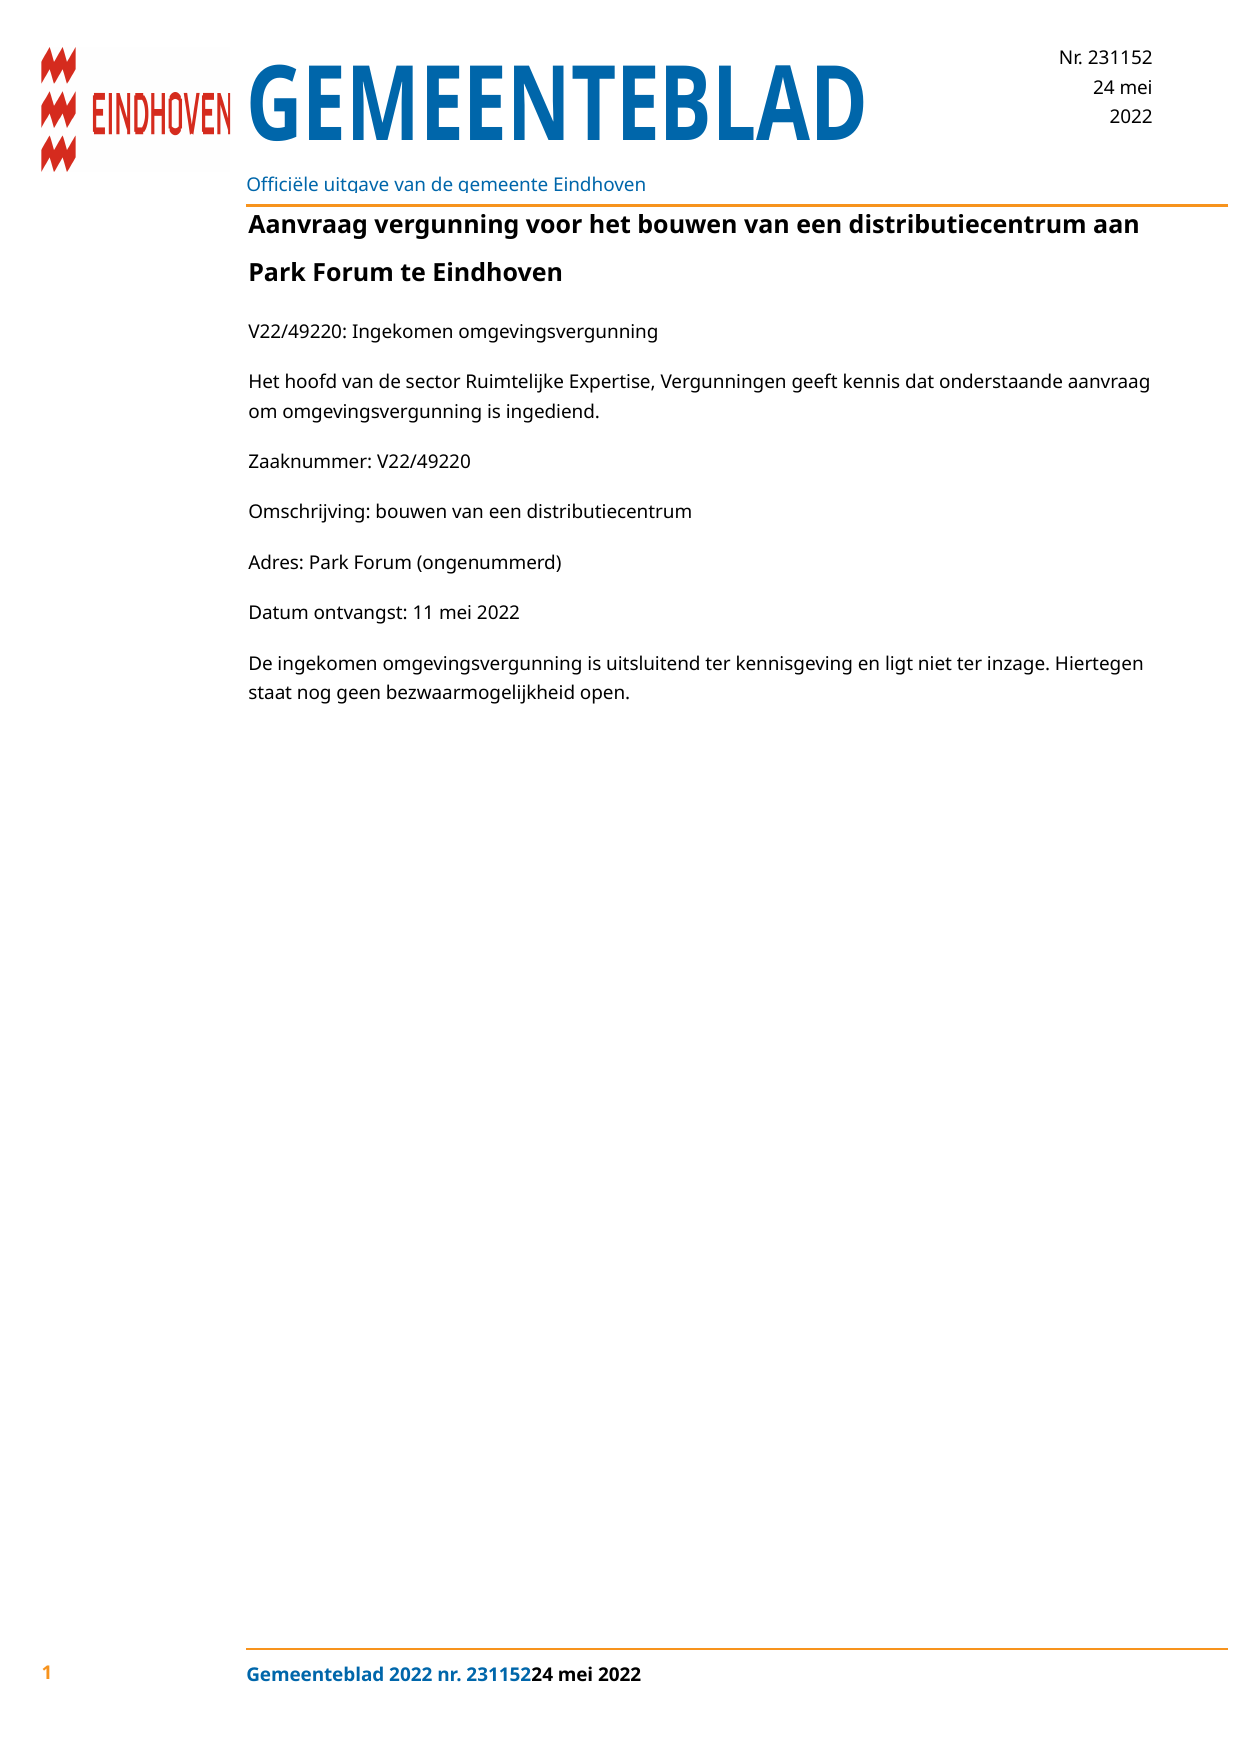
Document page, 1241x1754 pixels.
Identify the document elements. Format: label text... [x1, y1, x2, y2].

text Adres: Park Forum (ongenummerd) [248, 549, 1152, 575]
text Het hoofd van de sector Ruimtelijke Expertise, Vergunningen geeft kennis dat onderstaande aanvraag om omgevingsvergunning is ingediend. [248, 368, 1152, 424]
text Omschrijving: bouwen van een distributiecentrum [248, 499, 1152, 524]
text De ingekomen omgevingsvergunning is uitsluitend ter kennisgeving en ligt niet ter inzage. Hiertegen staat nog geen bezwaarmogelijkheid open. [248, 650, 1152, 705]
text V22/49220: Ingekomen omgevingsvergunning [248, 318, 1152, 344]
picture [41, 47, 231, 172]
text Datum ontvangst: 11 mei 2022 [248, 599, 1152, 625]
text Aanvraag vergunning voor het bouwen van een distributiecentrum aan Park Forum te Eindhoven [248, 207, 1152, 288]
text Zaaknummer: V22/49220 [248, 448, 1152, 474]
